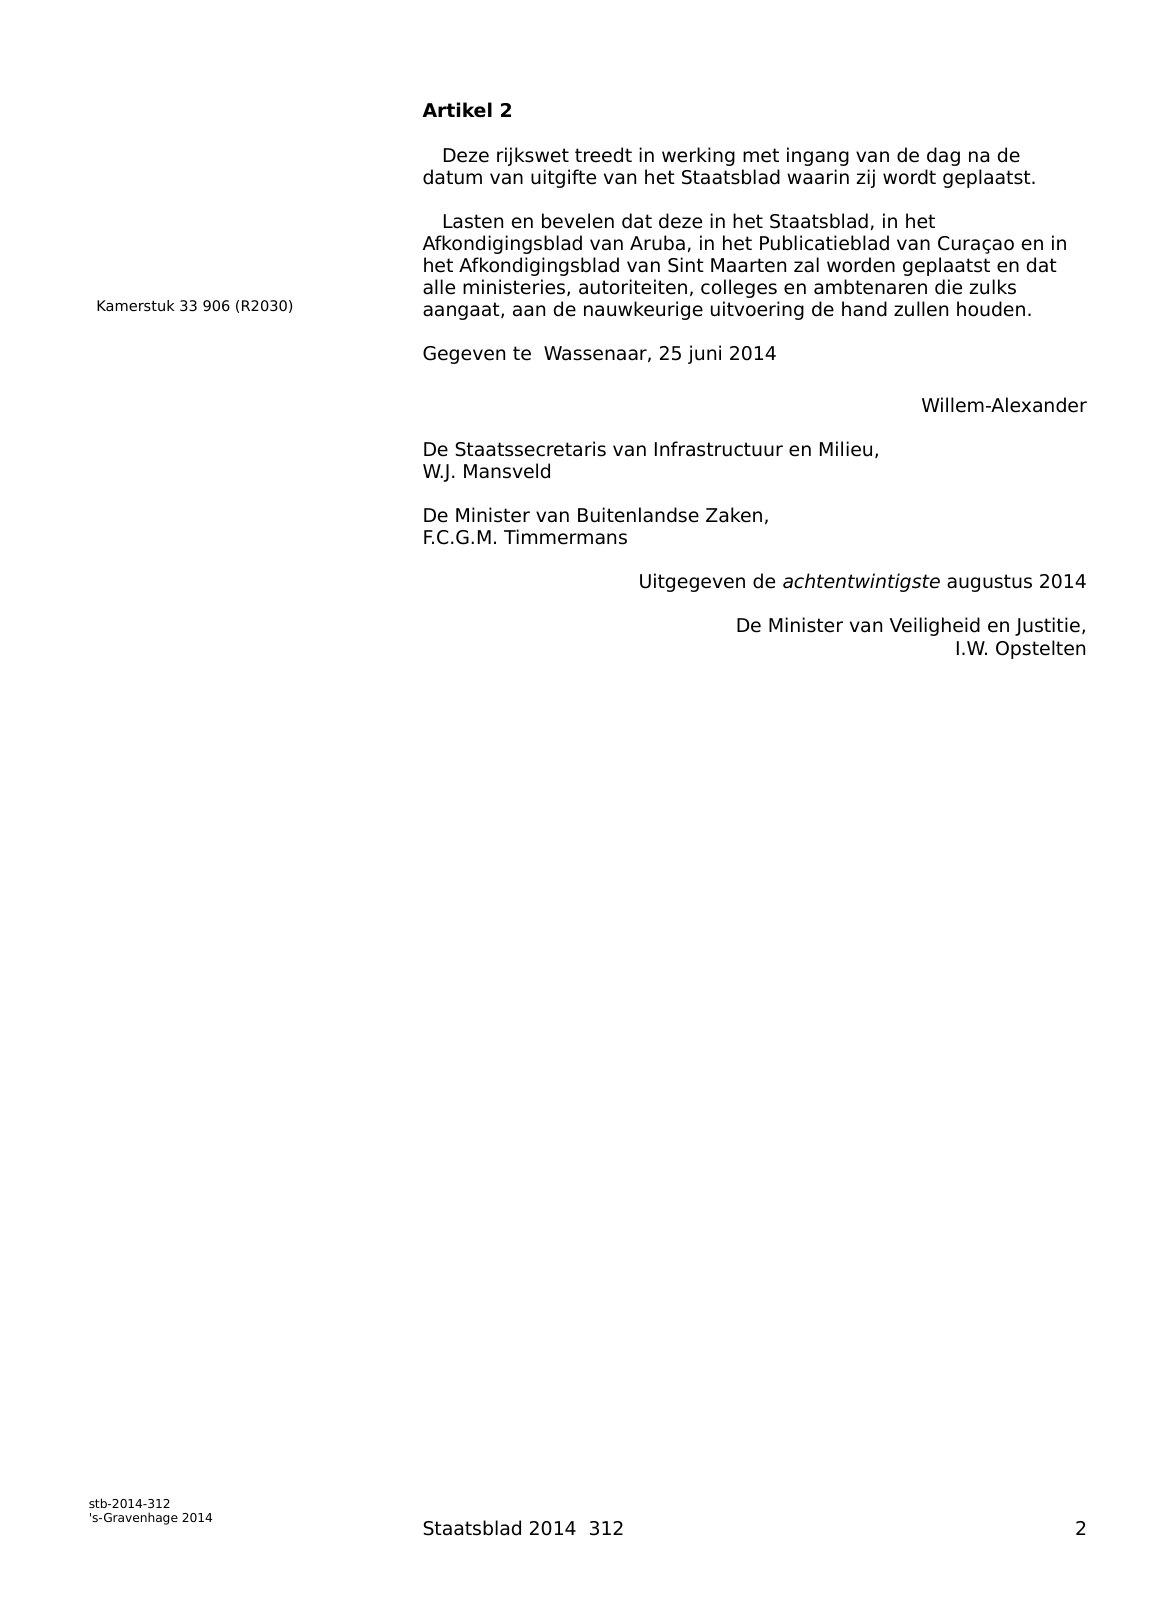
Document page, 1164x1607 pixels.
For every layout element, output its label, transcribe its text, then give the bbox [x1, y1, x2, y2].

text De Minister van Veiligheid en Justitie, I.W. Opstelten [422, 615, 1087, 659]
text Kamerstuk 33 906 (R2030) [77, 298, 396, 314]
text stb-2014-312 [88, 1497, 323, 1511]
text Gegeven te Wassenaar, 25 juni 2014 [422, 343, 1087, 365]
text Lasten en bevelen dat deze in het Staatsblad, in het Afkondigingsblad van Aruba, in het Publicatieblad van Curaçao en in het Afkondigingsblad van Sint Maarten zal worden geplaatst en dat alle ministeries, autoriteiten, colleges en ambtenaren die zulks aangaat, aan de nauwkeurige uitvoering de hand zullen houden. [422, 211, 1087, 321]
subtitle Artikel 2 [422, 100, 1087, 122]
text Uitgegeven de achtentwintigste augustus 2014 [422, 571, 1087, 593]
text 's-Gravenhage 2014 [88, 1511, 323, 1525]
text De Staatssecretaris van Infrastructuur en Milieu, W.J. Mansveld [422, 439, 1087, 483]
text Deze rijkswet treedt in werking met ingang van de dag na de datum van uitgifte van het Staatsblad waarin zij wordt geplaatst. [422, 144, 1087, 188]
text De Minister van Buitenlandse Zaken, F.C.G.M. Timmermans [422, 505, 1087, 549]
text Willem-Alexander [422, 395, 1087, 417]
